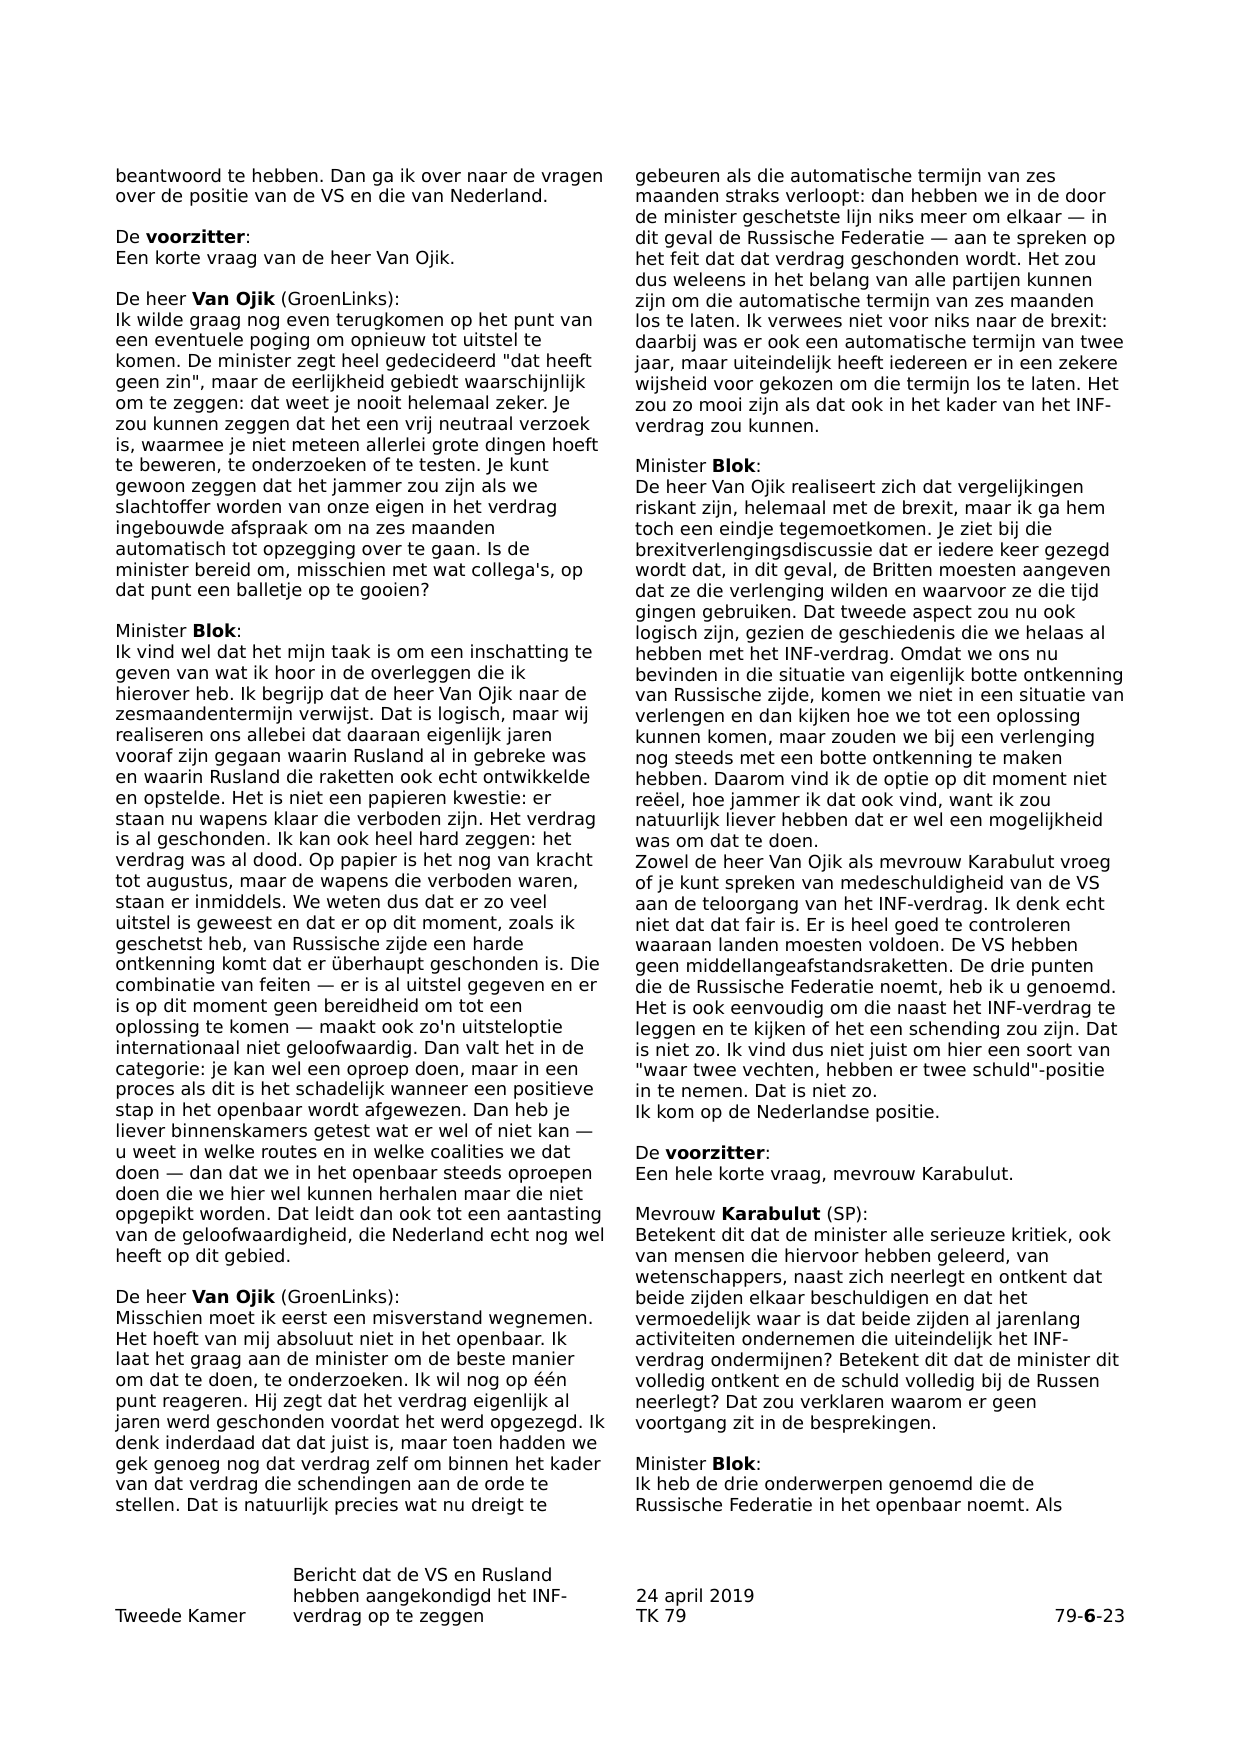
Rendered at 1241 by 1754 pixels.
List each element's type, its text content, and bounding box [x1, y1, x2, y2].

text Ik vind wel dat het mijn taak is om een inschatting te geven van wat ik hoor in de overleggen die ik hierover heb. Ik begrijp dat de heer Van Ojik naar de zesmaandentermijn verwijst. Dat is logisch, maar wij realiseren ons allebei dat daaraan eigenlijk jaren vooraf zijn gegaan waarin Rusland al in gebreke was en waarin Rusland die raketten ook echt ontwikkelde en opstelde. Het is niet een papieren kwestie: er staan nu wapens klaar die verboden zijn. Het verdrag is al geschonden. Ik kan ook heel hard zeggen: het verdrag was al dood. Op papier is het nog van kracht tot augustus, maar de wapens die verboden waren, staan er inmiddels. We weten dus dat er zo veel uitstel is geweest en dat er op dit moment, zoals ik geschetst heb, van Russische zijde een harde ontkenning komt dat er überhaupt geschonden is. Die combinatie van feiten — er is al uitstel gegeven en er is op dit moment geen bereidheid om tot een oplossing te komen — maakt ook zo'n uitsteloptie internationaal niet geloofwaardig. Dan valt het in de categorie: je kan wel een oproep doen, maar in een proces als dit is het schadelijk wanneer een positieve stap in het openbaar wordt afgewezen. Dan heb je liever binnenskamers getest wat er wel of niet kan — u weet in welke routes en in welke coalities we dat doen — dan dat we in het openbaar steeds oproepen doen die we hier wel kunnen herhalen maar die niet opgepikt worden. Dat leidt dan ook tot een aantasting van de geloofwaardigheid, die Nederland echt nog wel heeft op dit gebied. [115, 642, 605, 1267]
text Mevrouw Karabulut (SP): [635, 1204, 1125, 1225]
text De heer Van Ojik (GroenLinks): [115, 1287, 605, 1307]
text Ik kom op de Nederlandse positie. [635, 1102, 1125, 1123]
text Een hele korte vraag, mevrouw Karabulut. [635, 1163, 1125, 1184]
text Betekent dit dat de minister alle serieuze kritiek, ook van mensen die hiervoor hebben geleerd, van wetenschappers, naast zich neerlegt en ontkent dat beide zijden elkaar beschuldigen en dat het vermoedelijk waar is dat beide zijden al jarenlang activiteiten ondernemen die uiteindelijk het INF-verdrag ondermijnen? Betekent dit dat de minister dit volledig ontkent en de schuld volledig bij de Russen neerlegt? Dat zou verklaren waarom er geen voortgang zit in de besprekingen. [635, 1225, 1125, 1433]
text Ik heb de drie onderwerpen genoemd die de Russische Federatie in het openbaar noemt. Als [635, 1474, 1125, 1516]
text Ik wilde graag nog even terugkomen op het punt van een eventuele poging om opnieuw tot uitstel te komen. De minister zegt heel gedecideerd "dat heeft geen zin", maar de eerlijkheid gebiedt waarschijnlijk om te zeggen: dat weet je nooit helemaal zeker. Je zou kunnen zeggen dat het een vrij neutraal verzoek is, waarmee je niet meteen allerlei grote dingen hoeft te beweren, te onderzoeken of te testen. Je kunt gewoon zeggen dat het jammer zou zijn als we slachtoffer worden van onze eigen in het verdrag ingebouwde afspraak om na zes maanden automatisch tot opzegging over te gaan. Is de minister bereid om, misschien met wat collega's, op dat punt een balletje op te gooien? [115, 309, 605, 601]
text Minister Blok: [635, 456, 1125, 477]
text Misschien moet ik eerst een misverstand wegnemen. Het hoeft van mij absoluut niet in het openbaar. Ik laat het graag aan de minister om de beste manier om dat te doen, te onderzoeken. Ik wil nog op één punt reageren. Hij zegt dat het verdrag eigenlijk al jaren werd geschonden voordat het werd opgezegd. Ik denk inderdaad dat dat juist is, maar toen hadden we gek genoeg nog dat verdrag zelf om binnen het kader van dat verdrag die schendingen aan de orde te stellen. Dat is natuurlijk precies wat nu dreigt te [115, 1307, 605, 1516]
text De heer Van Ojik (GroenLinks): [115, 288, 605, 309]
text De heer Van Ojik realiseert zich dat vergelijkingen riskant zijn, helemaal met de brexit, maar ik ga hem toch een eindje tegemoetkomen. Je ziet bij die brexitverlengingsdiscussie dat er iedere keer gezegd wordt dat, in dit geval, de Britten moesten aangeven dat ze die verlenging wilden en waarvoor ze die tijd gingen gebruiken. Dat tweede aspect zou nu ook logisch zijn, gezien de geschiedenis die we helaas al hebben met het INF-verdrag. Omdat we ons nu bevinden in die situatie van eigenlijk botte ontkenning van Russische zijde, komen we niet in een situatie van verlengen en dan kijken hoe we tot een oplossing kunnen komen, maar zouden we bij een verlenging nog steeds met een botte ontkenning te maken hebben. Daarom vind ik de optie op dit moment niet reëel, hoe jammer ik dat ook vind, want ik zou natuurlijk liever hebben dat er wel een mogelijkheid was om dat te doen. [635, 477, 1125, 852]
text Minister Blok: [635, 1453, 1125, 1474]
text De voorzitter: [115, 227, 605, 248]
text Een korte vraag van de heer Van Ojik. [115, 248, 605, 268]
text Zowel de heer Van Ojik als mevrouw Karabulut vroeg of je kunt spreken van medeschuldigheid van de VS aan de teloorgang van het INF-verdrag. Ik denk echt niet dat dat fair is. Er is heel goed te controleren waaraan landen moesten voldoen. De VS hebben geen middellangeafstandsraketten. De drie punten die de Russische Federatie noemt, heb ik u genoemd. Het is ook eenvoudig om die naast het INF-verdrag te leggen en te kijken of het een schending zou zijn. Dat is niet zo. Ik vind dus niet juist om hier een soort van "waar twee vechten, hebben er twee schuld"-positie in te nemen. Dat is niet zo. [635, 852, 1125, 1102]
text beantwoord te hebben. Dan ga ik over naar de vragen over de positie van de VS en die van Nederland. [115, 165, 605, 207]
text Minister Blok: [115, 621, 605, 642]
text De voorzitter: [635, 1143, 1125, 1163]
text gebeuren als die automatische termijn van zes maanden straks verloopt: dan hebben we in de door de minister geschetste lijn niks meer om elkaar — in dit geval de Russische Federatie — aan te spreken op het feit dat dat verdrag geschonden wordt. Het zou dus weleens in het belang van alle partijen kunnen zijn om die automatische termijn van zes maanden los te laten. Ik verwees niet voor niks naar de brexit: daarbij was er ook een automatische termijn van twee jaar, maar uiteindelijk heeft iedereen er in een zekere wijsheid voor gekozen om die termijn los te laten. Het zou zo mooi zijn als dat ook in het kader van het INF-verdrag zou kunnen. [635, 165, 1125, 436]
